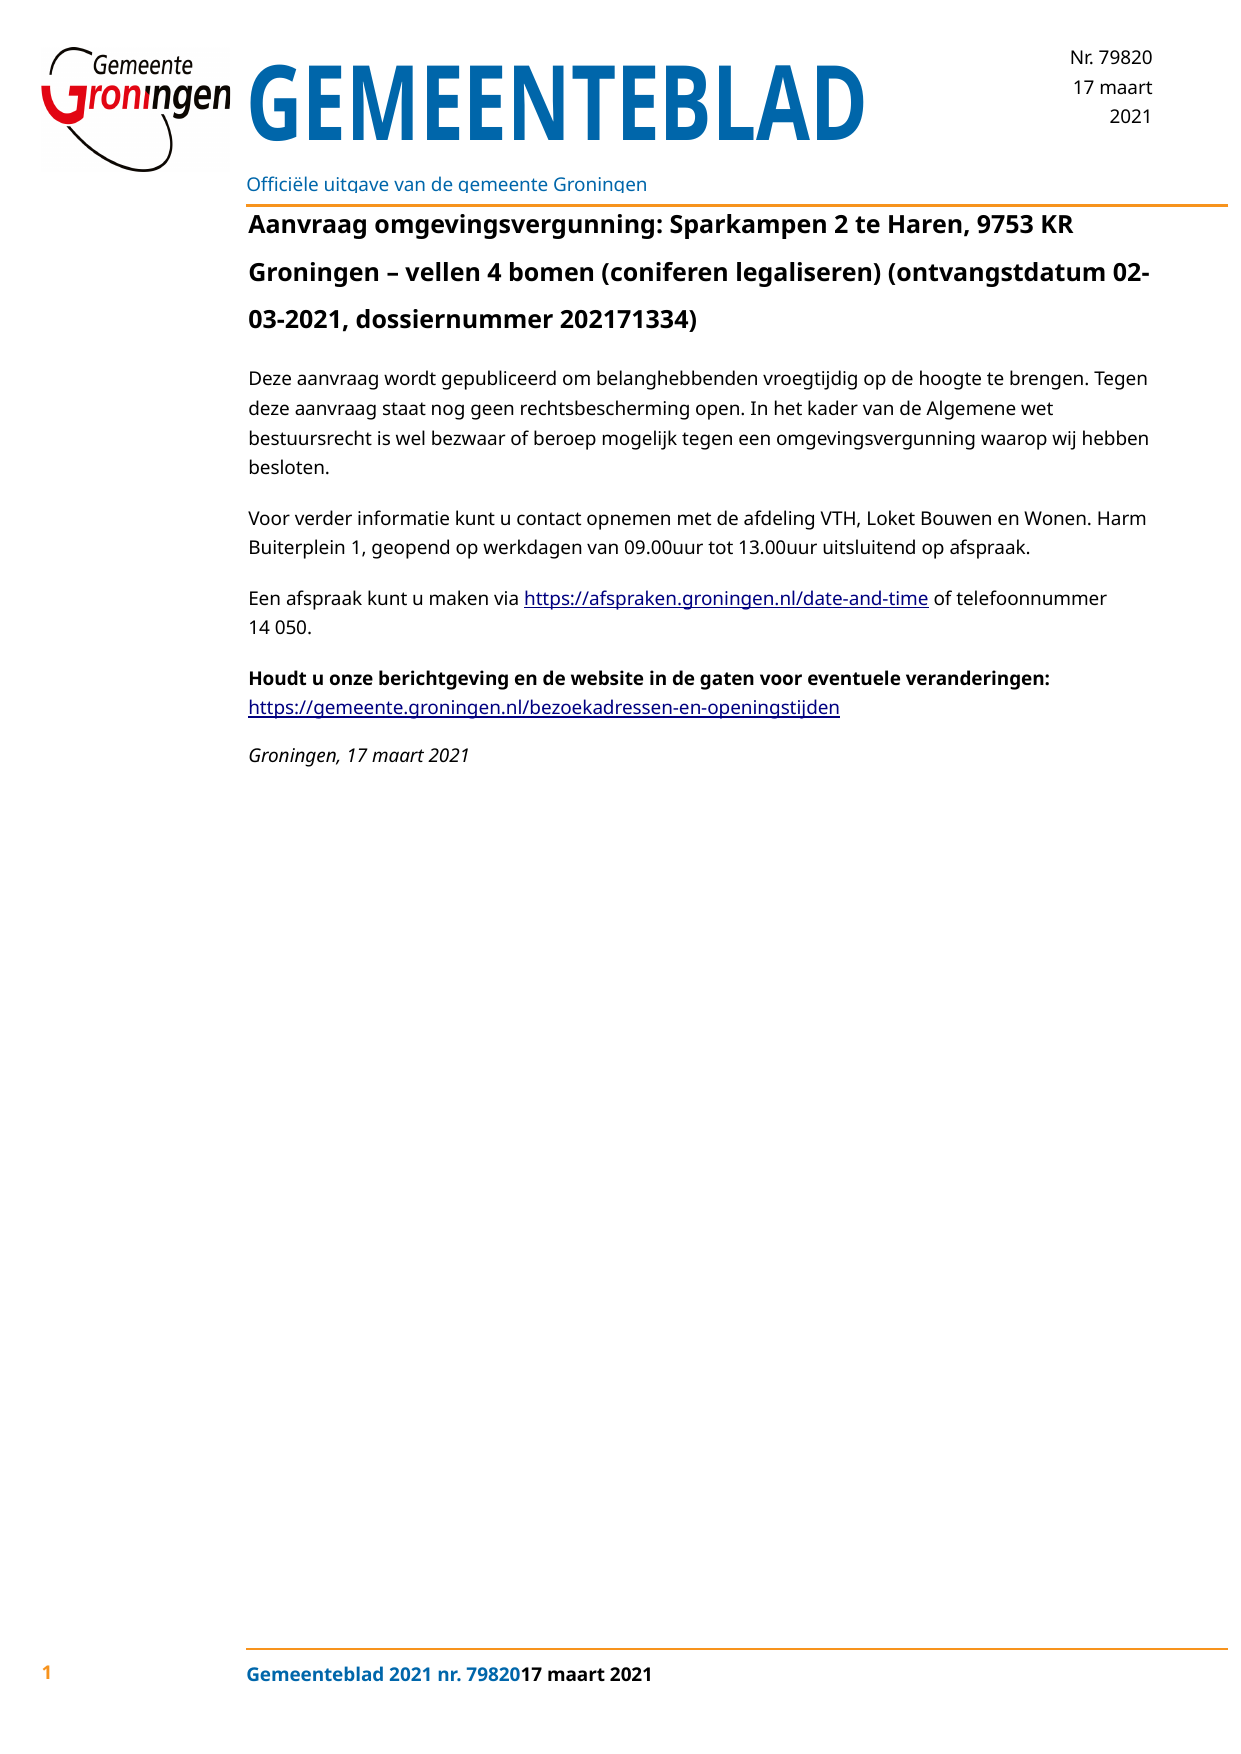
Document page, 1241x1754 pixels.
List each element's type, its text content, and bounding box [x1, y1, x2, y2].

text Een afspraak kunt u maken via https://afspraken.groningen.nl/date-and-time of telefoonnummer 14 050. [248, 585, 1152, 640]
text Voor verder informatie kunt u contact opnemen met de afdeling VTH, Loket Bouwen en Wonen. Harm Buiterplein 1, geopend op werkdagen van 09.00uur tot 13.00uur uitsluitend op afspraak. [248, 505, 1152, 560]
text Aanvraag omgevingsvergunning: Sparkampen 2 te Haren, 9753 KR Groningen – vellen 4 bomen (coniferen legaliseren) (ontvangstdatum 02-03-2021, dossiernummer 202171334) [248, 207, 1152, 336]
text Groningen, 17 maart 2021 [248, 742, 1152, 768]
text Houdt u onze berichtgeving en de website in de gaten voor eventuele veranderingen: https://gemeente.groningen.nl/bezoekadressen-en-openingstijden [248, 665, 1152, 720]
picture [41, 47, 231, 172]
text Deze aanvraag wordt gepubliceerd om belanghebbenden vroegtijdig op de hoogte te brengen. Tegen deze aanvraag staat nog geen rechtsbescherming open. In het kader van de Algemene wet bestuursrecht is wel bezwaar of beroep mogelijk tegen een omgevingsvergunning waarop wij hebben besloten. [248, 366, 1152, 480]
